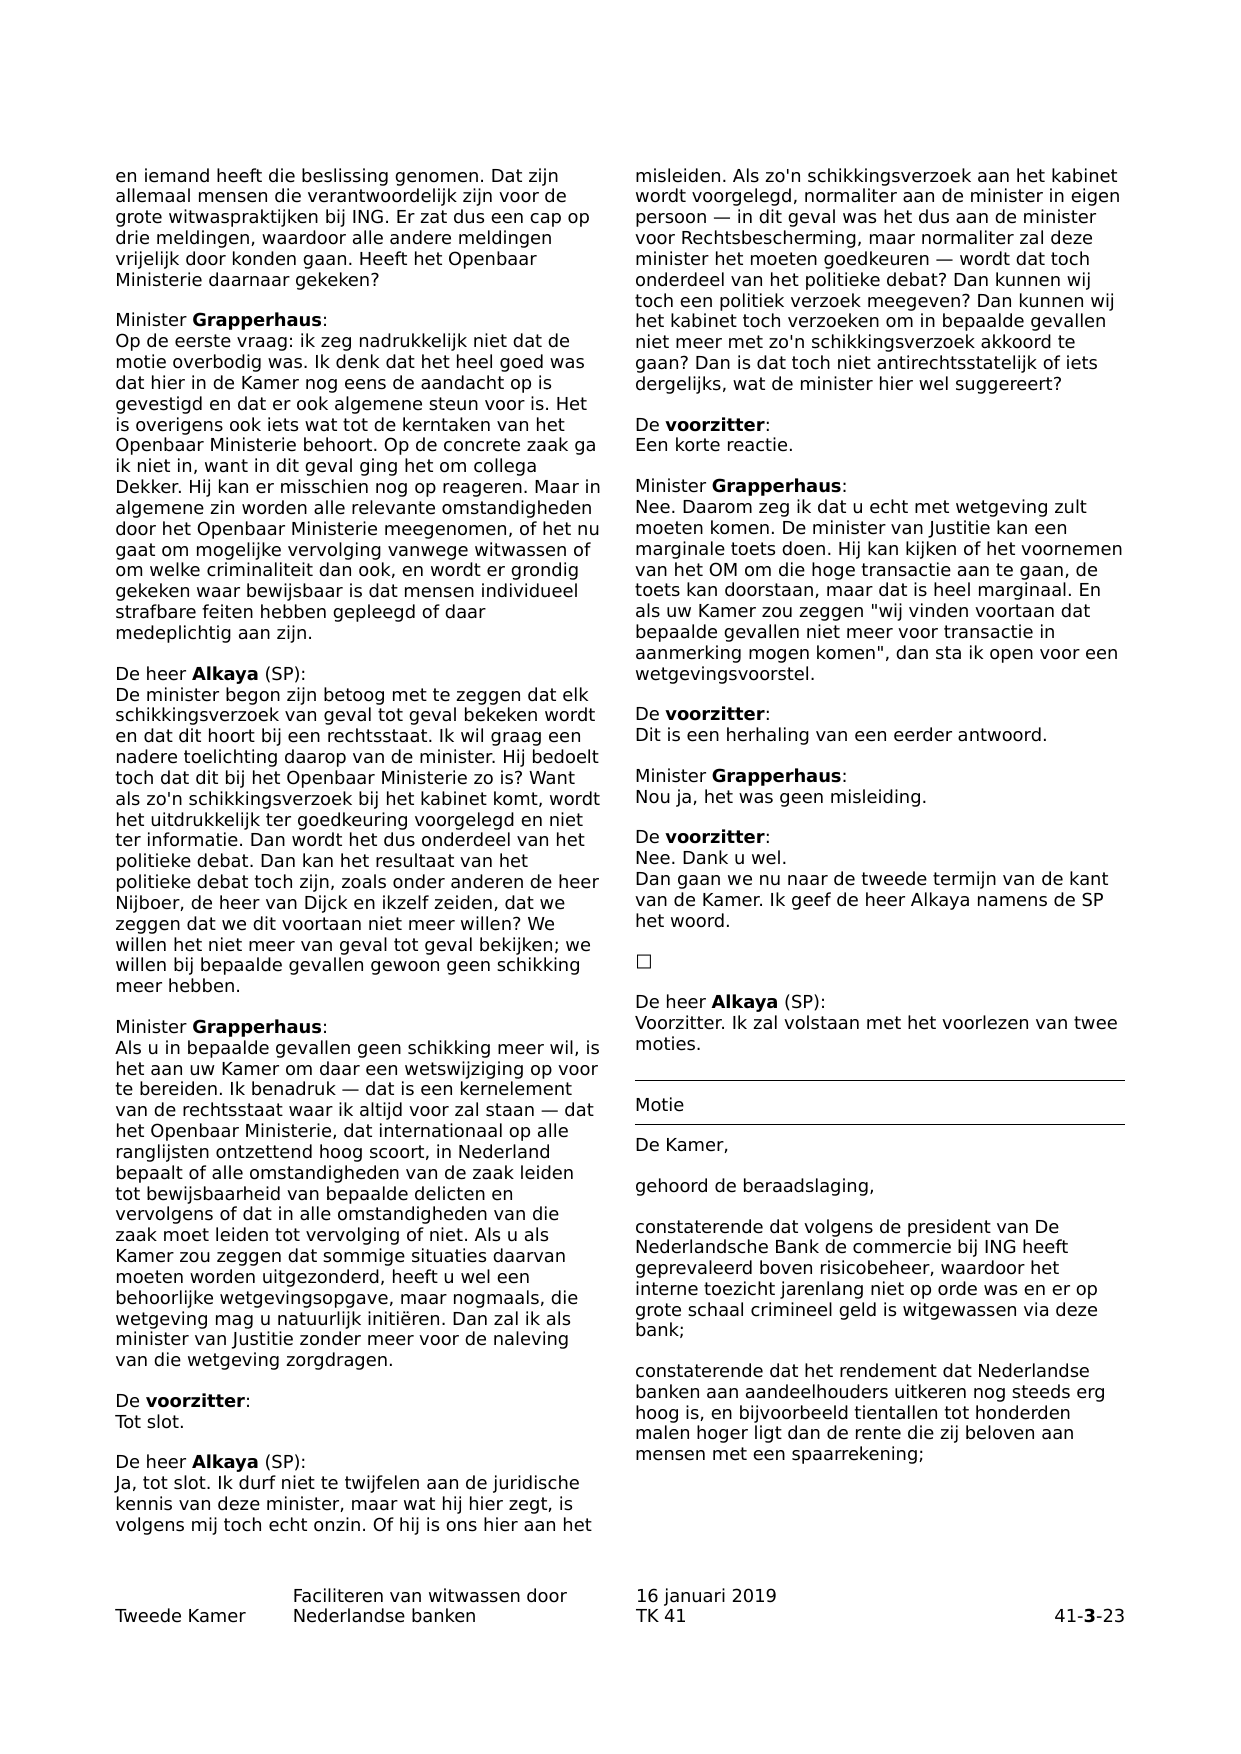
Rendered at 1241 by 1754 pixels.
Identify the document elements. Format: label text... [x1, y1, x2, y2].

text Motie [635, 1094, 1125, 1115]
text Tot slot. [115, 1412, 605, 1432]
text De voorzitter: [635, 827, 1125, 848]
text De heer Alkaya (SP): [635, 992, 1125, 1013]
text constaterende dat het rendement dat Nederlandse banken aan aandeelhouders uitkeren nog steeds erg hoog is, en bijvoorbeeld tientallen tot honderden malen hoger ligt dan de rente die zij beloven aan mensen met een spaarrekening; [635, 1361, 1125, 1465]
text Dit is een herhaling van een eerder antwoord. [635, 725, 1125, 746]
text Als u in bepaalde gevallen geen schikking meer wil, is het aan uw Kamer om daar een wetswijziging op voor te bereiden. Ik benadruk — dat is een kernelement van de rechtsstaat waar ik altijd voor zal staan — dat het Openbaar Ministerie, dat internationaal op alle ranglijsten ontzettend hoog scoort, in Nederland bepaalt of alle omstandigheden van de zaak leiden tot bewijsbaarheid van bepaalde delicten en vervolgens of dat in alle omstandigheden van die zaak moet leiden tot vervolging of niet. Als u als Kamer zou zeggen dat sommige situaties daarvan moeten worden uitgezonderd, heeft u wel een behoorlijke wetgevingsopgave, maar nogmaals, die wetgeving mag u natuurlijk initiëren. Dan zal ik als minister van Justitie zonder meer voor de naleving van die wetgeving zorgdragen. [115, 1037, 605, 1371]
text en iemand heeft die beslissing genomen. Dat zijn allemaal mensen die verantwoordelijk zijn voor de grote witwaspraktijken bij ING. Er zat dus een cap op drie meldingen, waardoor alle andere meldingen vrijelijk door konden gaan. Heeft het Openbaar Ministerie daarnaar gekeken? [115, 165, 605, 290]
text Voorzitter. Ik zal volstaan met het voorlezen van twee moties. [635, 1013, 1125, 1054]
text De voorzitter: [635, 414, 1125, 435]
text Minister Grapperhaus: [115, 1017, 605, 1037]
text De heer Alkaya (SP): [115, 1452, 605, 1473]
text Minister Grapperhaus: [635, 476, 1125, 497]
text Ja, tot slot. Ik durf niet te twijfelen aan de juridische kennis van deze minister, maar wat hij hier zegt, is volgens mij toch echt onzin. Of hij is ons hier aan het [115, 1473, 605, 1536]
text Op de eerste vraag: ik zeg nadrukkelijk niet dat de motie overbodig was. Ik denk dat het heel goed was dat hier in de Kamer nog eens de aandacht op is gevestigd en dat er ook algemene steun voor is. Het is overigens ook iets wat tot de kerntaken van het Openbaar Ministerie behoort. Op de concrete zaak ga ik niet in, want in dit geval ging het om collega Dekker. Hij kan er misschien nog op reageren. Maar in algemene zin worden alle relevante omstandigheden door het Openbaar Ministerie meegenomen, of het nu gaat om mogelijke vervolging vanwege witwassen of om welke criminaliteit dan ook, en wordt er grondig gekeken waar bewijsbaar is dat mensen individueel strafbare feiten hebben gepleegd of daar medeplichtig aan zijn. [115, 331, 605, 643]
text constaterende dat volgens de president van De Nederlandsche Bank de commercie bij ING heeft geprevaleerd boven risicobeheer, waardoor het interne toezicht jarenlang niet op orde was en er op grote schaal crimineel geld is witgewassen via deze bank; [635, 1217, 1125, 1341]
text Nee. Dank u wel. [635, 848, 1125, 869]
text Minister Grapperhaus: [635, 766, 1125, 787]
text De heer Alkaya (SP): [115, 663, 605, 684]
text Dan gaan we nu naar de tweede termijn van de kant van de Kamer. Ik geef de heer Alkaya namens de SP het woord. [635, 869, 1125, 931]
text De voorzitter: [635, 704, 1125, 725]
text Minister Grapperhaus: [115, 310, 605, 331]
text Een korte reactie. [635, 435, 1125, 456]
text De voorzitter: [115, 1391, 605, 1412]
text De Kamer, [635, 1135, 1125, 1156]
text ⬜ [635, 951, 1125, 972]
text misleiden. Als zo'n schikkingsverzoek aan het kabinet wordt voorgelegd, normaliter aan de minister in eigen persoon — in dit geval was het dus aan de minister voor Rechtsbescherming, maar normaliter zal deze minister het moeten goedkeuren — wordt dat toch onderdeel van het politieke debat? Dan kunnen wij toch een politiek verzoek meegeven? Dan kunnen wij het kabinet toch verzoeken om in bepaalde gevallen niet meer met zo'n schikkingsverzoek akkoord te gaan? Dan is dat toch niet antirechtsstatelijk of iets dergelijks, wat de minister hier wel suggereert? [635, 165, 1125, 394]
text Nou ja, het was geen misleiding. [635, 787, 1125, 807]
text gehoord de beraadslaging, [635, 1176, 1125, 1197]
text Nee. Daarom zeg ik dat u echt met wetgeving zult moeten komen. De minister van Justitie kan een marginale toets doen. Hij kan kijken of het voornemen van het OM om die hoge transactie aan te gaan, de toets kan doorstaan, maar dat is heel marginaal. En als uw Kamer zou zeggen "wij vinden voortaan dat bepaalde gevallen niet meer voor transactie in aanmerking mogen komen", dan sta ik open voor een wetgevingsvoorstel. [635, 497, 1125, 684]
text De minister begon zijn betoog met te zeggen dat elk schikkingsverzoek van geval tot geval bekeken wordt en dat dit hoort bij een rechtsstaat. Ik wil graag een nadere toelichting daarop van de minister. Hij bedoelt toch dat dit bij het Openbaar Ministerie zo is? Want als zo'n schikkingsverzoek bij het kabinet komt, wordt het uitdrukkelijk ter goedkeuring voorgelegd en niet ter informatie. Dan wordt het dus onderdeel van het politieke debat. Dan kan het resultaat van het politieke debat toch zijn, zoals onder anderen de heer Nijboer, de heer van Dijck en ikzelf zeiden, dat we zeggen dat we dit voortaan niet meer willen? We willen het niet meer van geval tot geval bekijken; we willen bij bepaalde gevallen gewoon geen schikking meer hebben. [115, 684, 605, 997]
